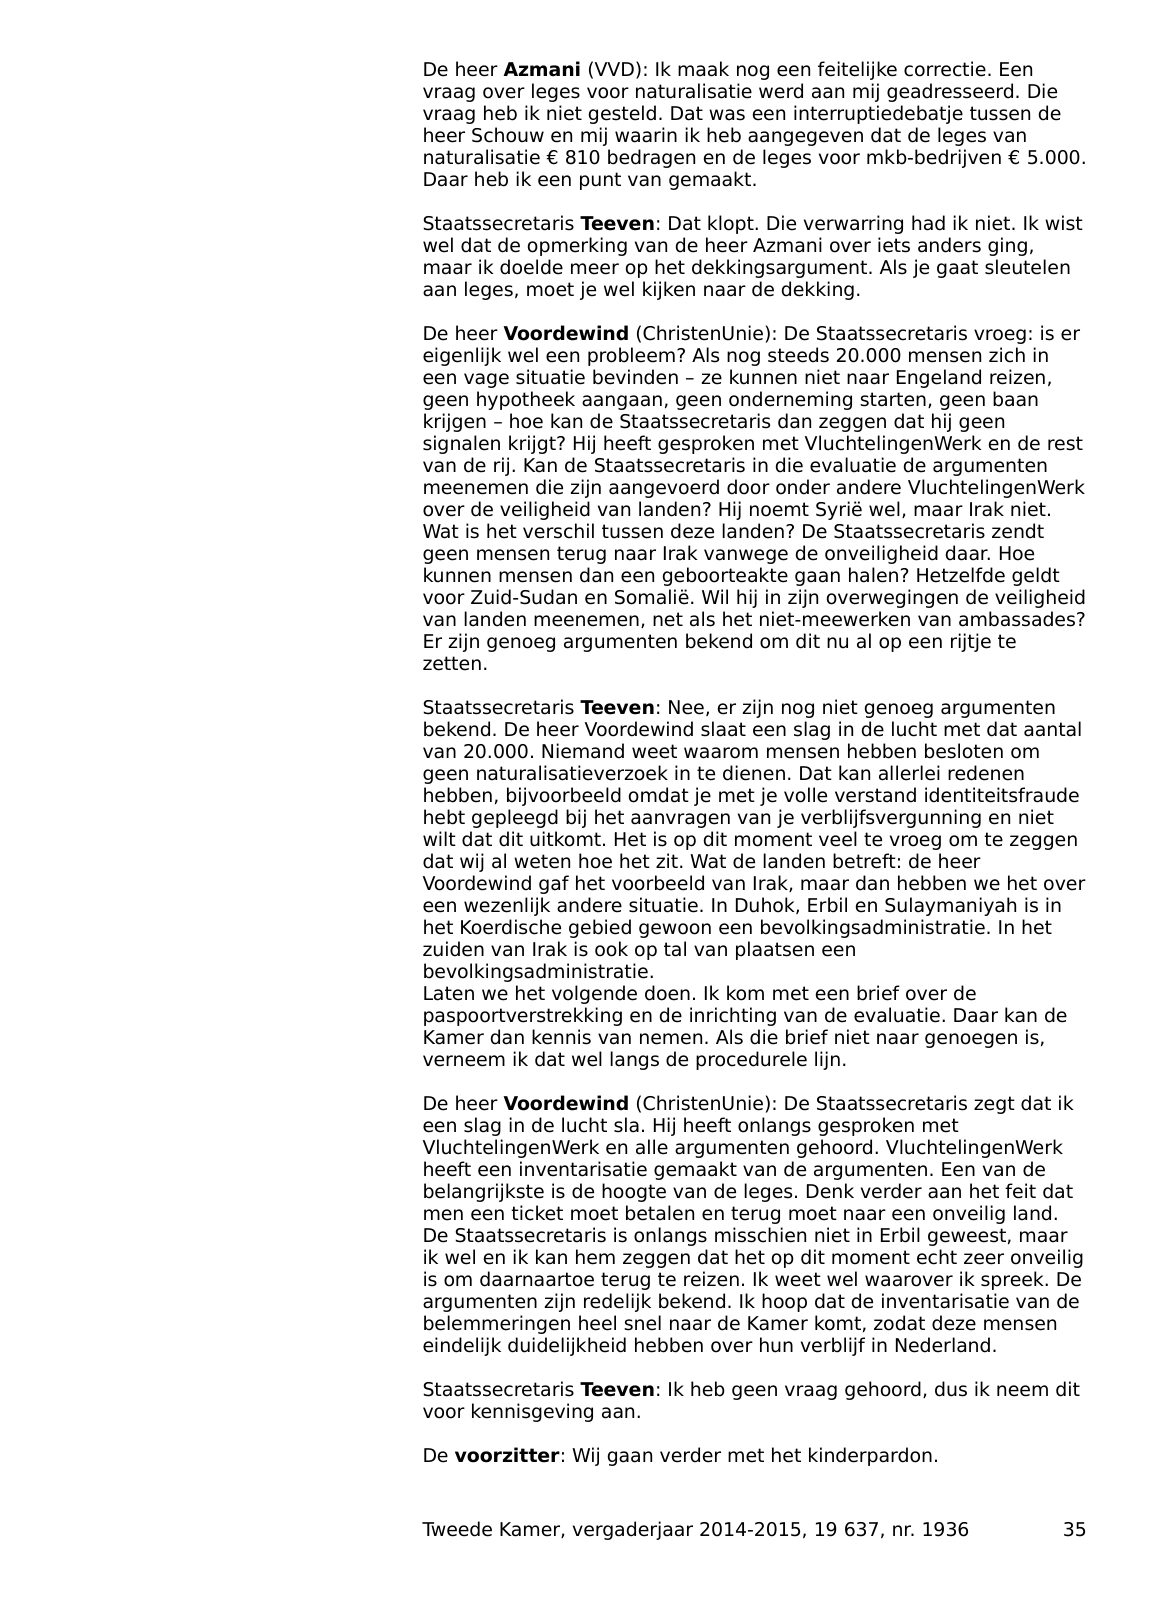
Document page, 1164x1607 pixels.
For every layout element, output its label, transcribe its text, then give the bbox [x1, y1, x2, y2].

text Staatssecretaris Teeven: Nee, er zijn nog niet genoeg argumenten bekend. De heer Voordewind slaat een slag in de lucht met dat aantal van 20.000. Niemand weet waarom mensen hebben besloten om geen naturalisatieverzoek in te dienen. Dat kan allerlei redenen hebben, bijvoorbeeld omdat je met je volle verstand identiteitsfraude hebt gepleegd bij het aanvragen van je verblijfsvergunning en niet wilt dat dit uitkomt. Het is op dit moment veel te vroeg om te zeggen dat wij al weten hoe het zit. Wat de landen betreft: de heer Voordewind gaf het voorbeeld van Irak, maar dan hebben we het over een wezenlijk andere situatie. In Duhok, Erbil en Sulaymaniyah is in het Koerdische gebied gewoon een bevolkingsadministratie. In het zuiden van Irak is ook op tal van plaatsen een bevolkingsadministratie. [422, 697, 1087, 983]
text Staatssecretaris Teeven: Dat klopt. Die verwarring had ik niet. Ik wist wel dat de opmerking van de heer Azmani over iets anders ging, maar ik doelde meer op het dekkingsargument. Als je gaat sleutelen aan leges, moet je wel kijken naar de dekking. [422, 213, 1087, 301]
text De heer Azmani (VVD): Ik maak nog een feitelijke correctie. Een vraag over leges voor naturalisatie werd aan mij geadresseerd. Die vraag heb ik niet gesteld. Dat was een interruptiedebatje tussen de heer Schouw en mij waarin ik heb aangegeven dat de leges van naturalisatie € 810 bedragen en de leges voor mkb-bedrijven € 5.000. Daar heb ik een punt van gemaakt. [422, 59, 1087, 191]
text De heer Voordewind (ChristenUnie): De Staatssecretaris vroeg: is er eigenlijk wel een probleem? Als nog steeds 20.000 mensen zich in een vage situatie bevinden – ze kunnen niet naar Engeland reizen, geen hypotheek aangaan, geen onderneming starten, geen baan krijgen – hoe kan de Staatssecretaris dan zeggen dat hij geen signalen krijgt? Hij heeft gesproken met VluchtelingenWerk en de rest van de rij. Kan de Staatssecretaris in die evaluatie de argumenten meenemen die zijn aangevoerd door onder andere VluchtelingenWerk over de veiligheid van landen? Hij noemt Syrië wel, maar Irak niet. Wat is het verschil tussen deze landen? De Staatssecretaris zendt geen mensen terug naar Irak vanwege de onveiligheid daar. Hoe kunnen mensen dan een geboorteakte gaan halen? Hetzelfde geldt voor Zuid-Sudan en Somalië. Wil hij in zijn overwegingen de veiligheid van landen meenemen, net als het niet-meewerken van ambassades? Er zijn genoeg argumenten bekend om dit nu al op een rijtje te zetten. [422, 323, 1087, 675]
text De heer Voordewind (ChristenUnie): De Staatssecretaris zegt dat ik een slag in de lucht sla. Hij heeft onlangs gesproken met VluchtelingenWerk en alle argumenten gehoord. VluchtelingenWerk heeft een inventarisatie gemaakt van de argumenten. Een van de belangrijkste is de hoogte van de leges. Denk verder aan het feit dat men een ticket moet betalen en terug moet naar een onveilig land. De Staatssecretaris is onlangs misschien niet in Erbil geweest, maar ik wel en ik kan hem zeggen dat het op dit moment echt zeer onveilig is om daarnaartoe terug te reizen. Ik weet wel waarover ik spreek. De argumenten zijn redelijk bekend. Ik hoop dat de inventarisatie van de belemmeringen heel snel naar de Kamer komt, zodat deze mensen eindelijk duidelijkheid hebben over hun verblijf in Nederland. [422, 1093, 1087, 1357]
text Laten we het volgende doen. Ik kom met een brief over de paspoortverstrekking en de inrichting van de evaluatie. Daar kan de Kamer dan kennis van nemen. Als die brief niet naar genoegen is, verneem ik dat wel langs de procedurele lijn. [422, 983, 1087, 1071]
text De voorzitter: Wij gaan verder met het kinderpardon. [422, 1445, 1087, 1467]
text Staatssecretaris Teeven: Ik heb geen vraag gehoord, dus ik neem dit voor kennisgeving aan. [422, 1379, 1087, 1423]
